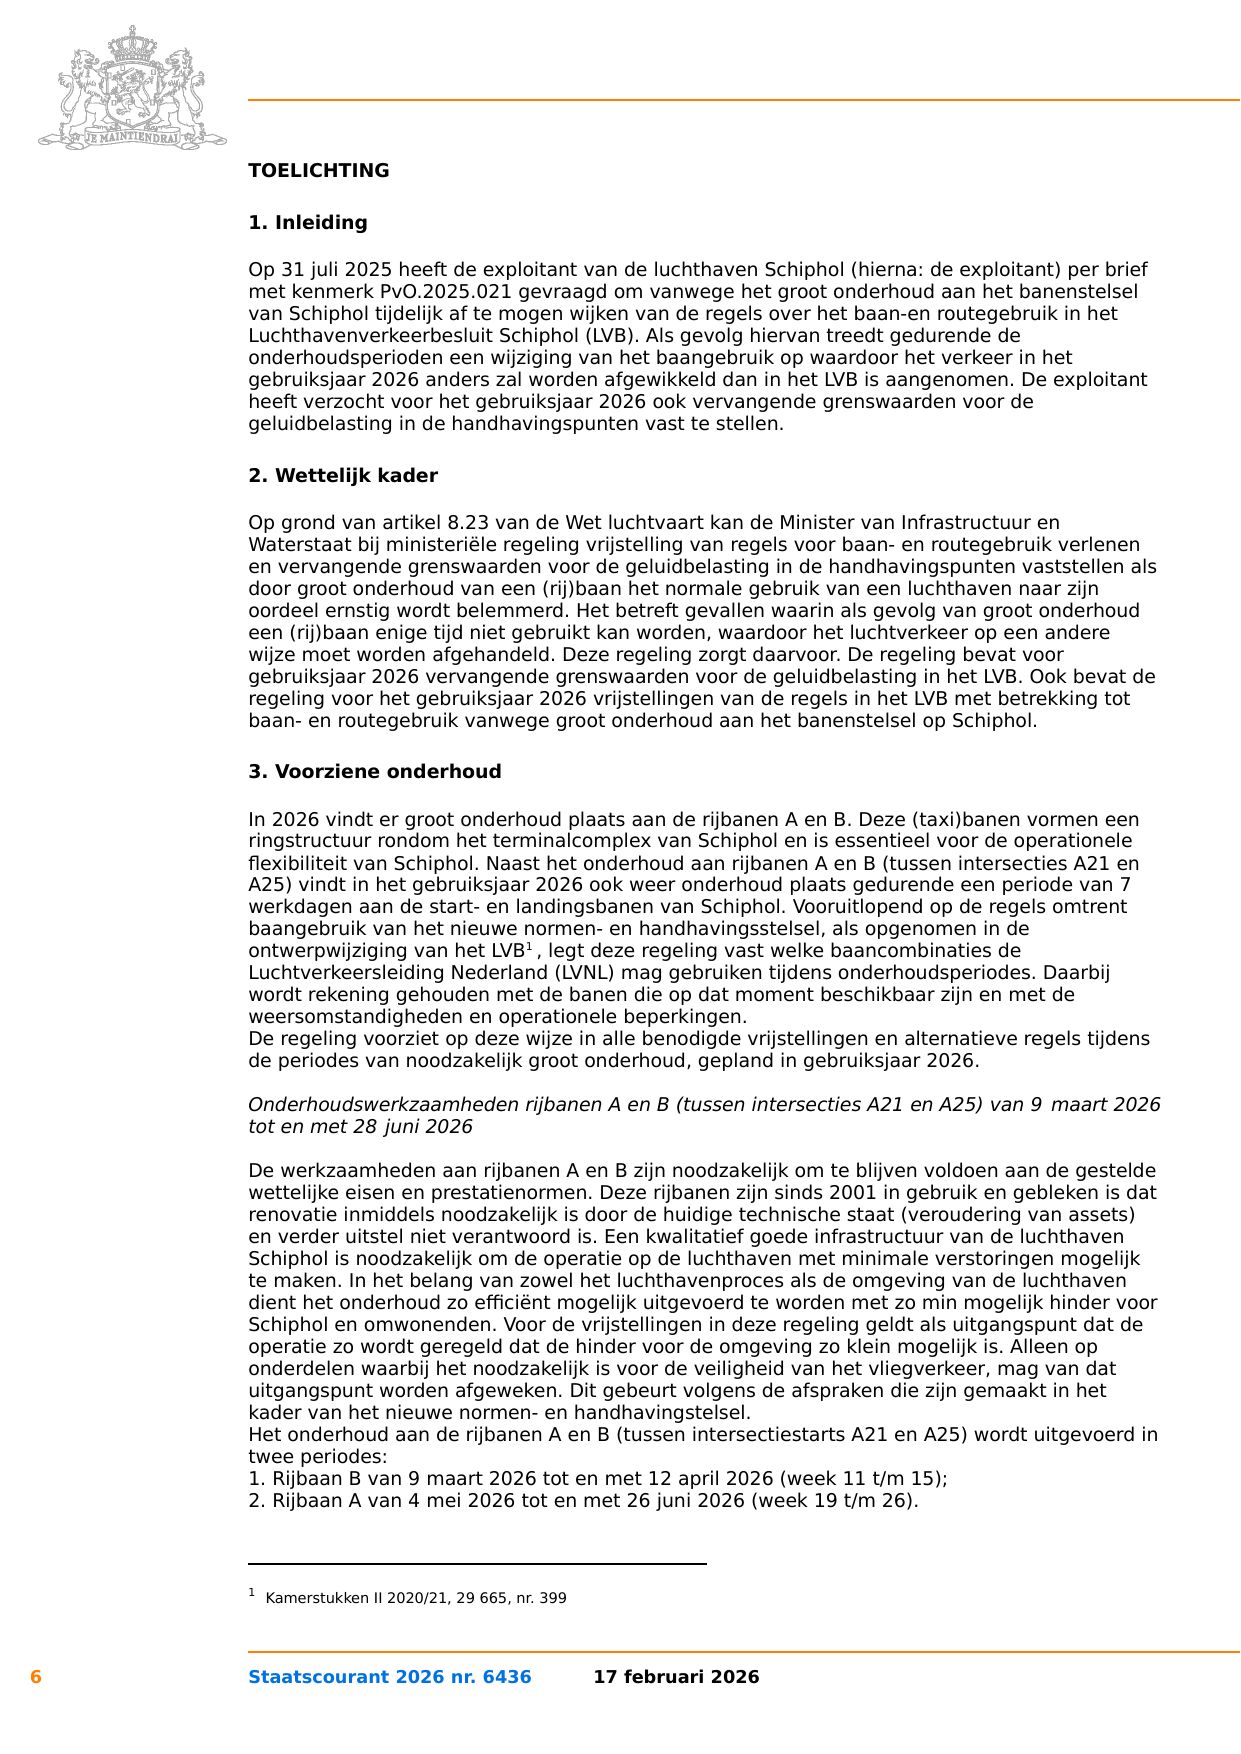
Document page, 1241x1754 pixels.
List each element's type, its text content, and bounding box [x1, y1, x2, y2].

subtitle TOELICHTING [248, 160, 1163, 182]
text Op grond van artikel 8.23 van de Wet luchtvaart kan de Minister van Infrastructuur en Waterstaat bij ministeriële regeling vrijstelling van regels voor baan- en routegebruik verlenen en vervangende grenswaarden voor de geluidbelasting in de handhavingspunten vaststellen als door groot onderhoud van een (rij)baan het normale gebruik van een luchthaven naar zijn oordeel ernstig wordt belemmerd. Het betreft gevallen waarin als gevolg van groot onderhoud een (rij)baan enige tijd niet gebruikt kan worden, waardoor het luchtverkeer op een andere wijze moet worden afgehandeld. Deze regeling zorgt daarvoor. De regeling bevat voor gebruiksjaar 2026 vervangende grenswaarden voor de geluidbelasting in het LVB. Ook bevat de regeling voor het gebruiksjaar 2026 vrijstellingen van de regels in het LVB met betrekking tot baan- en routegebruik vanwege groot onderhoud aan het banenstelsel op Schiphol. [248, 512, 1163, 731]
subtitle 2. Wettelijk kader [248, 465, 1163, 487]
picture [38, 25, 227, 150]
subtitle 3. Voorziene onderhoud [248, 761, 1163, 783]
text Het onderhoud aan de rijbanen A en B (tussen intersectiestarts A21 en A25) wordt uitgevoerd in twee periodes: [248, 1424, 1163, 1468]
text Kamerstukken II 2020/21, 29 665, nr. 399 [248, 1586, 1163, 1608]
subtitle 1. Inleiding [248, 212, 1163, 234]
text 2. Rijbaan A van 4 mei 2026 tot en met 26 juni 2026 (week 19 t/m 26). [248, 1489, 1163, 1512]
text 1. Rijbaan B van 9 maart 2026 tot en met 12 april 2026 (week 11 t/m 15); [248, 1468, 1163, 1489]
text De werkzaamheden aan rijbanen A en B zijn noodzakelijk om te blijven voldoen aan de gestelde wettelijke eisen en prestatienormen. Deze rijbanen zijn sinds 2001 in gebruik en gebleken is dat renovatie inmiddels noodzakelijk is door de huidige technische staat (veroudering van assets) en verder uitstel niet verantwoord is. Een kwalitatief goede infrastructuur van de luchthaven Schiphol is noodzakelijk om de operatie op de luchthaven met minimale verstoringen mogelijk te maken. In het belang van zowel het luchthavenproces als de omgeving van de luchthaven dient het onderhoud zo efficiënt mogelijk uitgevoerd te worden met zo min mogelijk hinder voor Schiphol en omwonenden. Voor de vrijstellingen in deze regeling geldt als uitgangspunt dat de operatie zo wordt geregeld dat de hinder voor de omgeving zo klein mogelijk is. Alleen op onderdelen waarbij het noodzakelijk is voor de veiligheid van het vliegverkeer, mag van dat uitgangspunt worden afgeweken. Dit gebeurt volgens de afspraken die zijn gemaakt in het kader van het nieuwe normen- en handhavingstelsel. [248, 1160, 1163, 1424]
text Op 31 juli 2025 heeft de exploitant van de luchthaven Schiphol (hierna: de exploitant) per brief met kenmerk PvO.2025.021 gevraagd om vanwege het groot onderhoud aan het banenstelsel van Schiphol tijdelijk af te mogen wijken van de regels over het baan-en routegebruik in het Luchthavenverkeerbesluit Schiphol (LVB). Als gevolg hiervan treedt gedurende de onderhoudsperioden een wijziging van het baangebruik op waardoor het verkeer in het gebruiksjaar 2026 anders zal worden afgewikkeld dan in het LVB is aangenomen. De exploitant heeft verzocht voor het gebruiksjaar 2026 ook vervangende grenswaarden voor de geluidbelasting in de handhavingspunten vast te stellen. [248, 259, 1163, 435]
text In 2026 vindt er groot onderhoud plaats aan de rijbanen A en B. Deze (taxi)banen vormen een ringstructuur rondom het terminalcomplex van Schiphol en is essentieel voor de operationele flexibiliteit van Schiphol. Naast het onderhoud aan rijbanen A en B (tussen intersecties A21 en A25) vindt in het gebruiksjaar 2026 ook weer onderhoud plaats gedurende een periode van 7 werkdagen aan de start- en landingsbanen van Schiphol. Vooruitlopend op de regels omtrent baangebruik van het nieuwe normen- en handhavingsstelsel, als opgenomen in de ontwerpwijziging van het LVB, legt deze regeling vast welke baancombinaties de Luchtverkeersleiding Nederland (LVNL) mag gebruiken tijdens onderhoudsperiodes. Daarbij wordt rekening gehouden met de banen die op dat moment beschikbaar zijn en met de weersomstandigheden en operationele beperkingen. [248, 808, 1163, 1028]
text De regeling voorziet op deze wijze in alle benodigde vrijstellingen en alternatieve regels tijdens de periodes van noodzakelijk groot onderhoud, gepland in gebruiksjaar 2026. [248, 1028, 1163, 1072]
subtitle Onderhoudswerkzaamheden rijbanen A en B (tussen intersecties A21 en A25) van 9 maart 2026 tot en met 28 juni 2026 [248, 1094, 1163, 1138]
